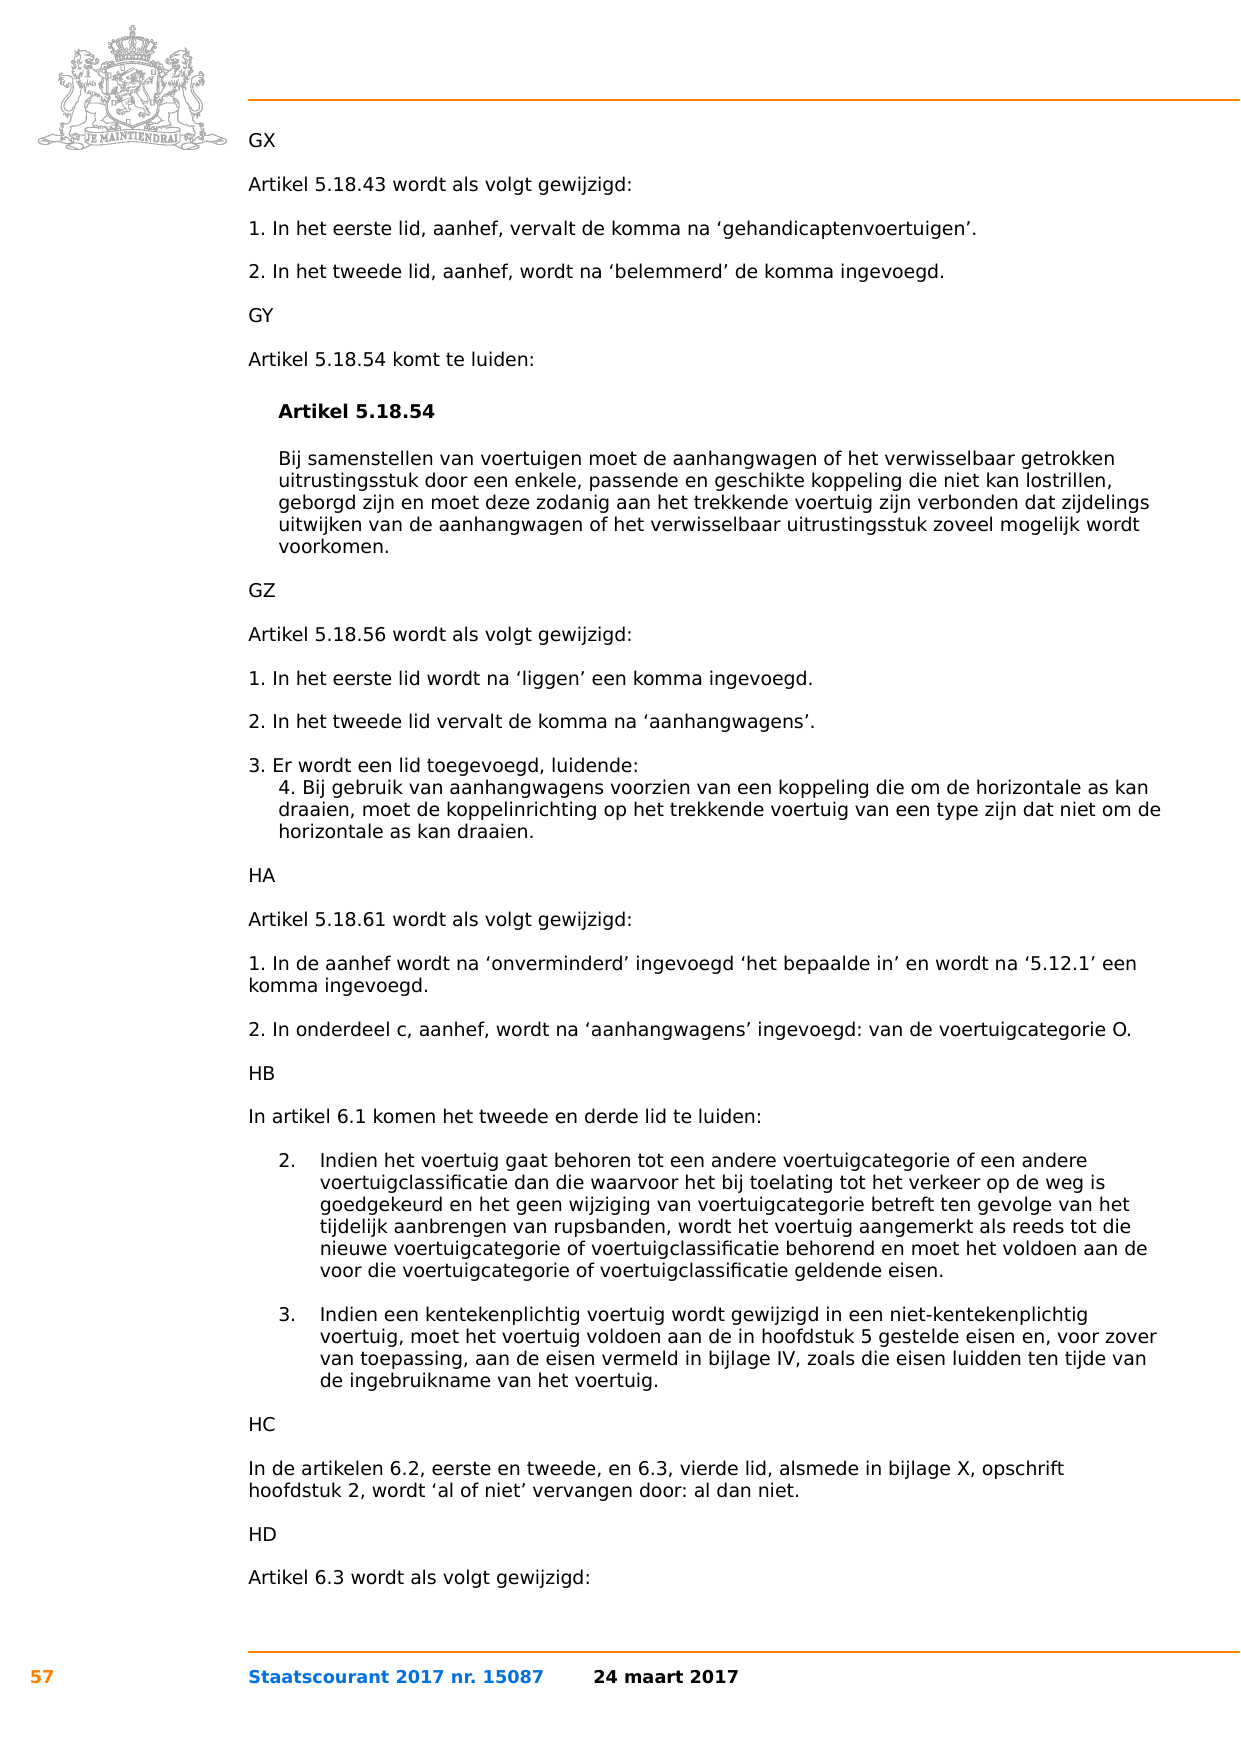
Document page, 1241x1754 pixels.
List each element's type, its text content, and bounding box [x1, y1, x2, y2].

text HD [248, 1523, 1163, 1545]
text HA [248, 865, 1163, 887]
subtitle Artikel 5.18.54 [278, 401, 1163, 423]
text GZ [248, 580, 1163, 602]
text 2. In het tweede lid vervalt de komma na ‘aanhangwagens’. [248, 711, 1163, 733]
text HC [248, 1414, 1163, 1436]
text 1. In de aanhef wordt na ‘onverminderd’ ingevoegd ‘het bepaalde in’ en wordt na ‘5.12.1’ een komma ingevoegd. [248, 953, 1163, 997]
text 2. Indien het voertuig gaat behoren tot een andere voertuigcategorie of een andere voertuigclassificatie dan die waarvoor het bij toelating tot het verkeer op de weg is goedgekeurd en het geen wijziging van voertuigcategorie betreft ten gevolge van het tijdelijk aanbrengen van rupsbanden, wordt het voertuig aangemerkt als reeds tot die nieuwe voertuigcategorie of voertuigclassificatie behorend en moet het voldoen aan de voor die voertuigcategorie of voertuigclassificatie geldende eisen. [278, 1150, 1163, 1282]
text 3. Er wordt een lid toegevoegd, luidende: [248, 755, 1163, 777]
text 1. In het eerste lid wordt na ‘liggen’ een komma ingevoegd. [248, 668, 1163, 689]
text GX [248, 130, 1163, 152]
text GY [248, 305, 1163, 327]
text Artikel 6.3 wordt als volgt gewijzigd: [248, 1567, 1163, 1589]
text 1. In het eerste lid, aanhef, vervalt de komma na ‘gehandicaptenvoertuigen’. [248, 218, 1163, 239]
picture [38, 25, 227, 150]
text 2. In onderdeel c, aanhef, wordt na ‘aanhangwagens’ ingevoegd: van de voertuigcategorie O. [248, 1019, 1163, 1041]
text 2. In het tweede lid, aanhef, wordt na ‘belemmerd’ de komma ingevoegd. [248, 261, 1163, 283]
text In de artikelen 6.2, eerste en tweede, en 6.3, vierde lid, alsmede in bijlage X, opschrift hoofdstuk 2, wordt ‘al of niet’ vervangen door: al dan niet. [248, 1458, 1163, 1502]
text HB [248, 1062, 1163, 1084]
text In artikel 6.1 komen het tweede en derde lid te luiden: [248, 1106, 1163, 1128]
text Artikel 5.18.56 wordt als volgt gewijzigd: [248, 624, 1163, 646]
text Artikel 5.18.43 wordt als volgt gewijzigd: [248, 174, 1163, 196]
text 3. Indien een kentekenplichtig voertuig wordt gewijzigd in een niet-kentekenplichtig voertuig, moet het voertuig voldoen aan de in hoofdstuk 5 gestelde eisen en, voor zover van toepassing, aan de eisen vermeld in bijlage IV, zoals die eisen luidden ten tijde van de ingebruikname van het voertuig. [278, 1304, 1163, 1392]
text Artikel 5.18.61 wordt als volgt gewijzigd: [248, 909, 1163, 931]
text Bij samenstellen van voertuigen moet de aanhangwagen of het verwisselbaar getrokken uitrustingsstuk door een enkele, passende en geschikte koppeling die niet kan lostrillen, geborgd zijn en moet deze zodanig aan het trekkende voertuig zijn verbonden dat zijdelings uitwijken van de aanhangwagen of het verwisselbaar uitrustingsstuk zoveel mogelijk wordt voorkomen. [278, 448, 1163, 558]
text Artikel 5.18.54 komt te luiden: [248, 349, 1163, 371]
text 4. Bij gebruik van aanhangwagens voorzien van een koppeling die om de horizontale as kan draaien, moet de koppelinrichting op het trekkende voertuig van een type zijn dat niet om de horizontale as kan draaien. [278, 777, 1163, 843]
